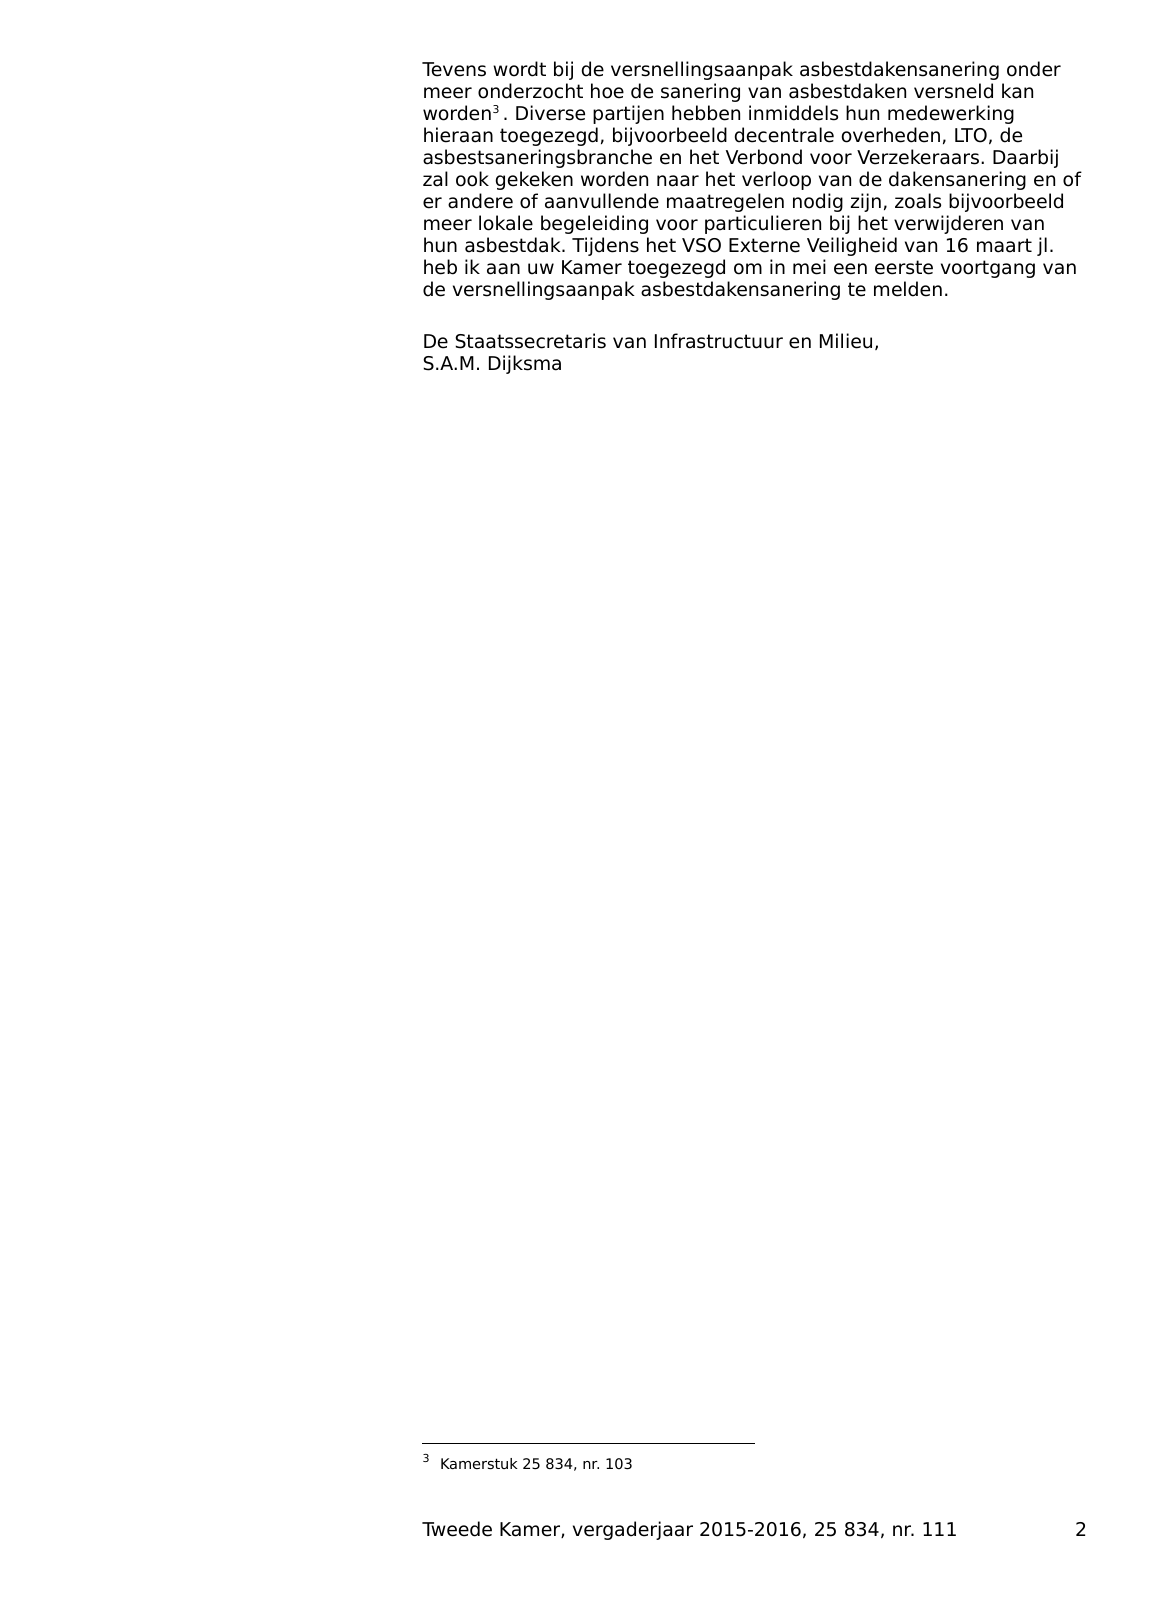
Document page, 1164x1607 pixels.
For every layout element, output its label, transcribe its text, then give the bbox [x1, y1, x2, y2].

text Tevens wordt bij de versnellingsaanpak asbestdakensanering onder meer onderzocht hoe de sanering van asbestdaken versneld kan worden. Diverse partijen hebben inmiddels hun medewerking hieraan toegezegd, bijvoorbeeld decentrale overheden, LTO, de asbestsaneringsbranche en het Verbond voor Verzekeraars. Daarbij zal ook gekeken worden naar het verloop van de dakensanering en of er andere of aanvullende maatregelen nodig zijn, zoals bijvoorbeeld meer lokale begeleiding voor particulieren bij het verwijderen van hun asbestdak. Tijdens het VSO Externe Veiligheid van 16 maart jl. heb ik aan uw Kamer toegezegd om in mei een eerste voortgang van de versnellingsaanpak asbestdakensanering te melden. [422, 59, 1087, 301]
text Kamerstuk 25 834, nr. 103 [422, 1452, 1087, 1474]
text De Staatssecretaris van Infrastructuur en Milieu, S.A.M. Dijksma [422, 331, 1087, 375]
